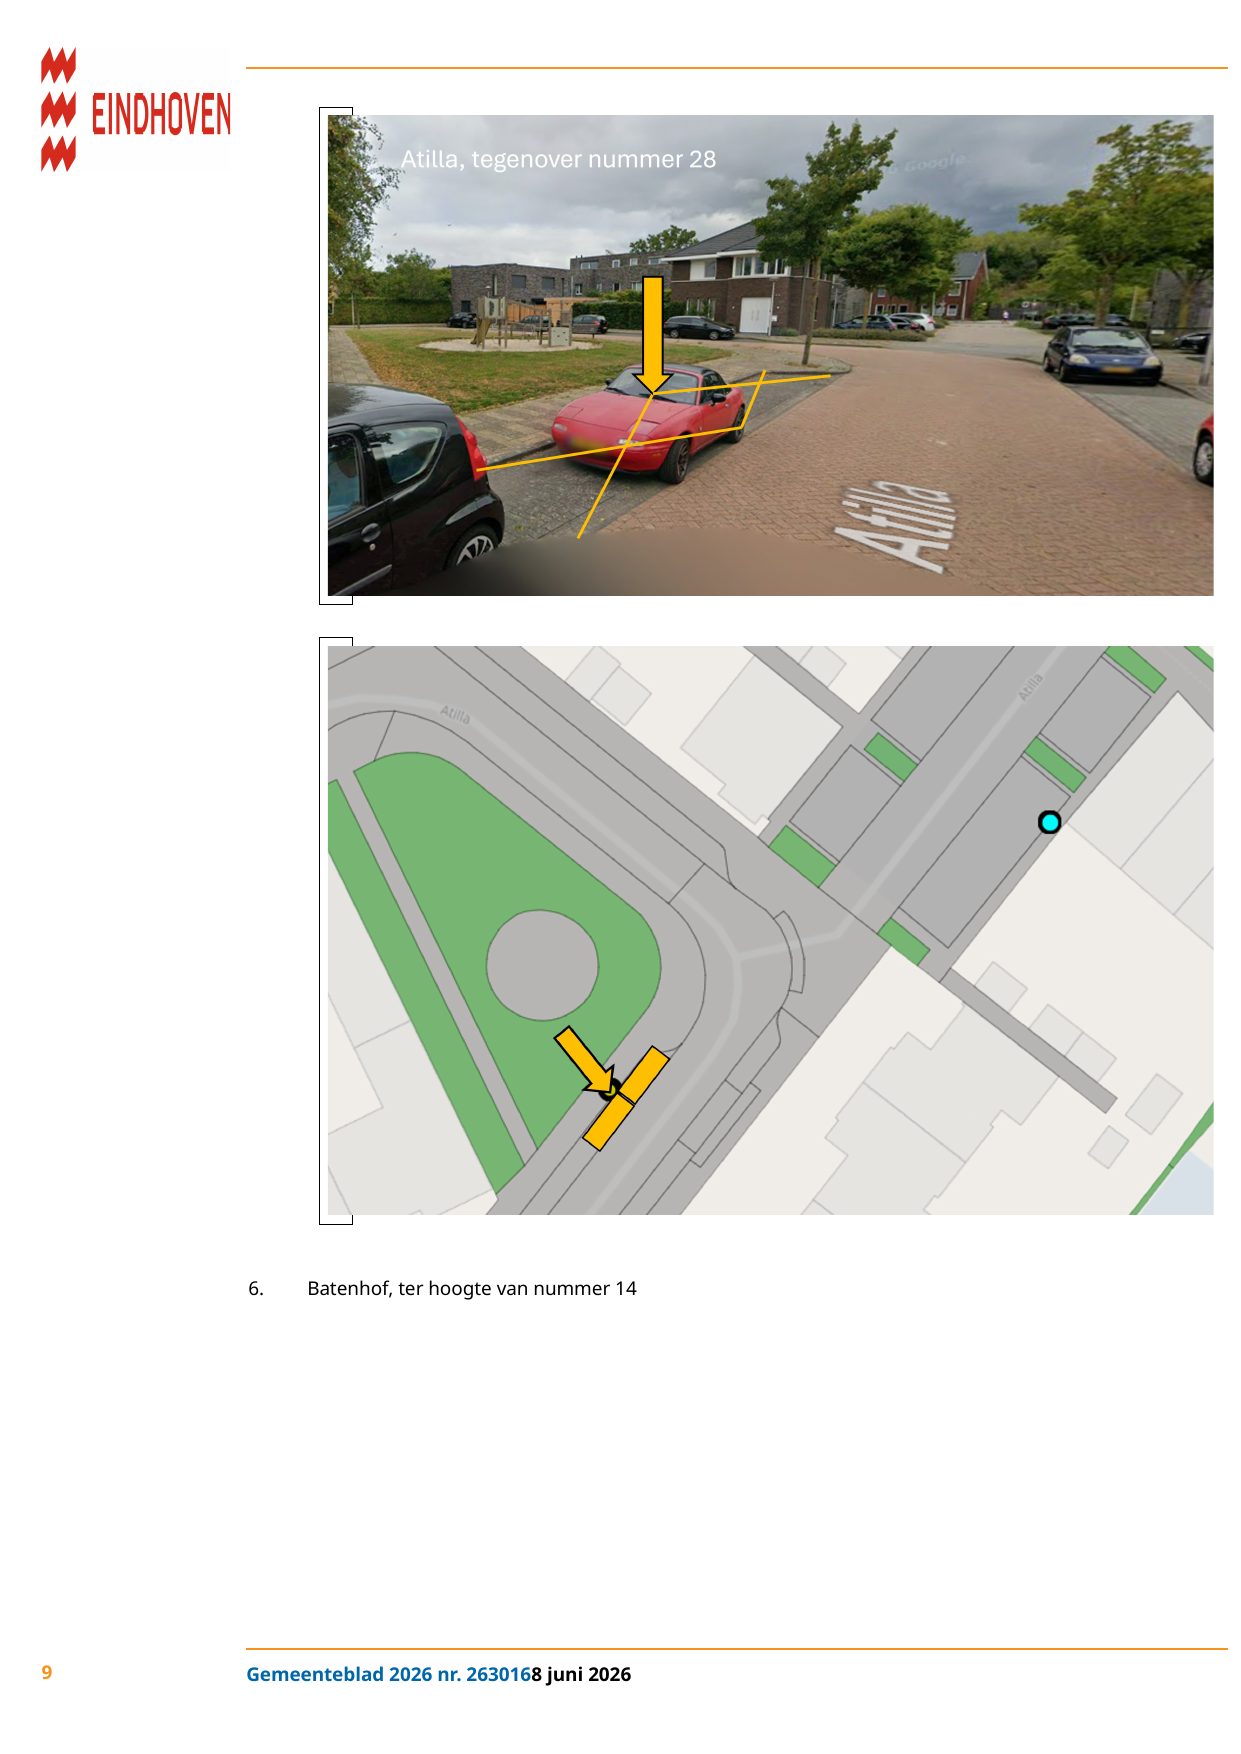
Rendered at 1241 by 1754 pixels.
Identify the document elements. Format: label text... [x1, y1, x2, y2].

picture [327, 646, 1214, 1215]
list Batenhof, ter hoogte van nummer 14 [248, 1275, 1152, 1301]
picture [327, 115, 1214, 596]
picture [41, 47, 231, 172]
